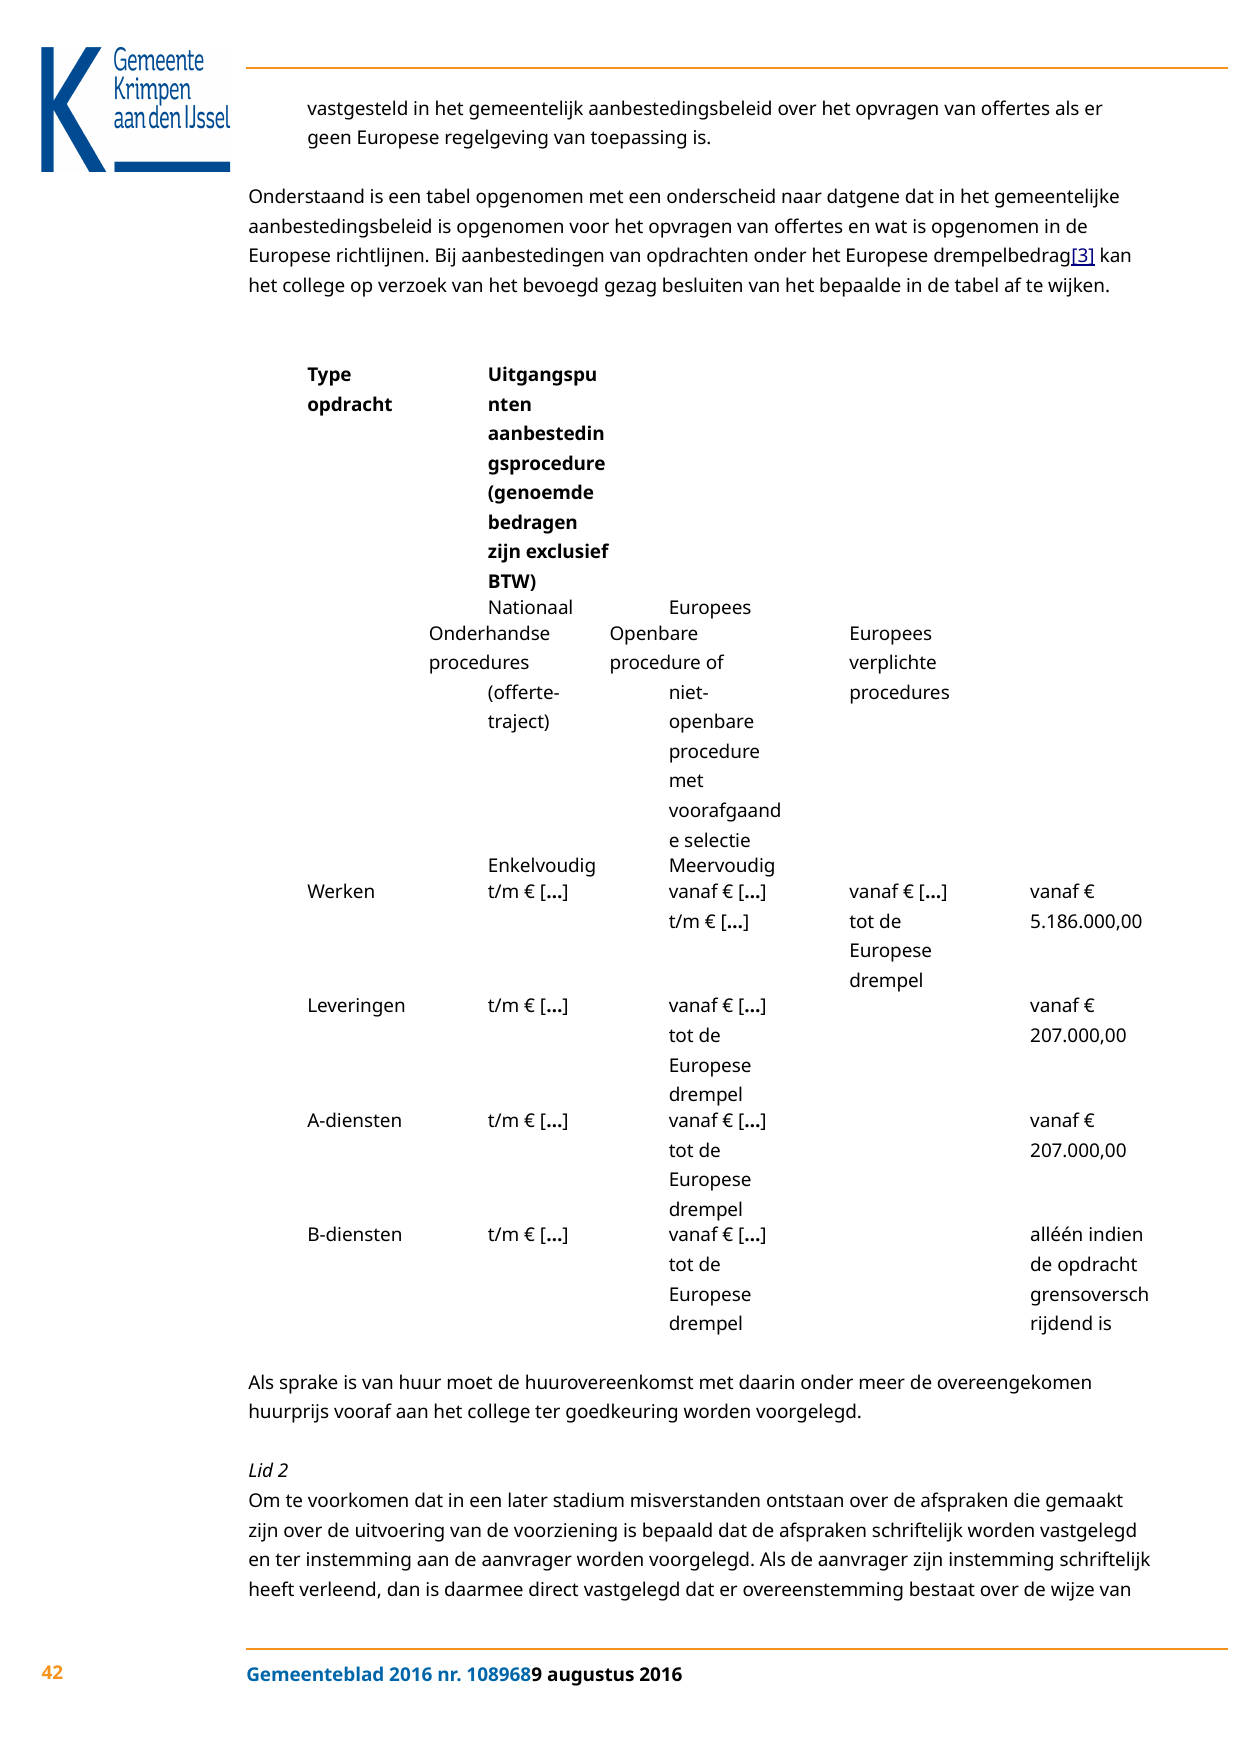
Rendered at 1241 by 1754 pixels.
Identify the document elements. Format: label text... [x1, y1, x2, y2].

table_cell [790, 853, 971, 878]
table_cell B-diensten [248, 1222, 429, 1336]
table_cell Onderhandse procedures (offerte-traject) [429, 620, 609, 852]
table_cell A-diensten [248, 1107, 429, 1222]
table_cell [790, 1222, 971, 1336]
table_cell Werken [248, 878, 429, 993]
table_cell vanaf € 207.000,00 [971, 1107, 1152, 1222]
picture [41, 47, 231, 172]
text Om te voorkomen dat in een later stadium misverstanden ontstaan over de afspraken die gemaakt zijn over de uitvoering van de voorziening is bepaald dat de afspraken schriftelijk worden vastgelegd en ter instemming aan de aanvrager worden voorgelegd. Als de aanvrager zijn instemming schriftelijk heeft verleend, dan is daarmee direct vastgelegd dat er overeenstemming bestaat over de wijze van [248, 1487, 1152, 1602]
table_cell Nationaal [429, 594, 609, 620]
table_cell [790, 993, 971, 1107]
table_cell Europees verplichte procedures [790, 620, 971, 852]
table_cell Leveringen [248, 993, 429, 1107]
table_cell t/m € […] [429, 1107, 609, 1222]
table_cell [790, 1107, 971, 1222]
table_cell vanaf € […] tot de Europese drempel [609, 1222, 790, 1336]
table_cell t/m € […] [429, 993, 609, 1107]
table_cell Meervoudig [609, 853, 790, 878]
text Onderstaand is een tabel opgenomen met een onderscheid naar datgene dat in het gemeentelijke aanbestedingsbeleid is opgenomen voor het opvragen van offertes en wat is opgenomen in de Europese richtlijnen. Bij aanbestedingen van opdrachten onder het Europese drempelbedrag[3] kan het college op verzoek van het bevoegd gezag besluiten van het bepaalde in de tabel af te wijken. [248, 183, 1152, 298]
table_cell [248, 620, 429, 852]
table_cell vanaf € […] tot de Europese drempel [609, 993, 790, 1107]
table_cell vanaf € […] t/m € […] [609, 878, 790, 993]
text Lid 2 [248, 1458, 1152, 1483]
table_cell [248, 594, 429, 620]
table_cell vanaf € 5.186.000,00 [971, 878, 1152, 993]
list vastgesteld in het gemeentelijk aanbestedingsbeleid over het opvragen van offertes als er geen Europese regelgeving van toepassing is. [248, 95, 1152, 150]
table_cell Europees [609, 594, 790, 620]
table_cell [971, 853, 1152, 878]
table_cell Openbare procedure of niet-openbare procedure met voorafgaande selectie [609, 620, 790, 852]
text Als sprake is van huur moet de huurovereenkomst met daarin onder meer de overeengekomen huurprijs vooraf aan het college ter goedkeuring worden voorgelegd. [248, 1369, 1152, 1424]
table_cell vanaf € 207.000,00 [971, 993, 1152, 1107]
table_header Uitgangspunten aanbestedingsprocedure (genoemde bedragen zijn exclusief BTW) [429, 361, 609, 594]
table_cell t/m € […] [429, 1222, 609, 1336]
table_cell vanaf € […] tot de Europese drempel [609, 1107, 790, 1222]
table_cell [248, 853, 429, 878]
table_cell vanaf € […] tot de Europese drempel [790, 878, 971, 993]
table_cell Enkelvoudig [429, 853, 609, 878]
table_cell t/m € […] [429, 878, 609, 993]
table_cell alléén indien de opdracht grensoverschrijdend is [971, 1222, 1152, 1336]
table_header Type opdracht [248, 361, 429, 594]
